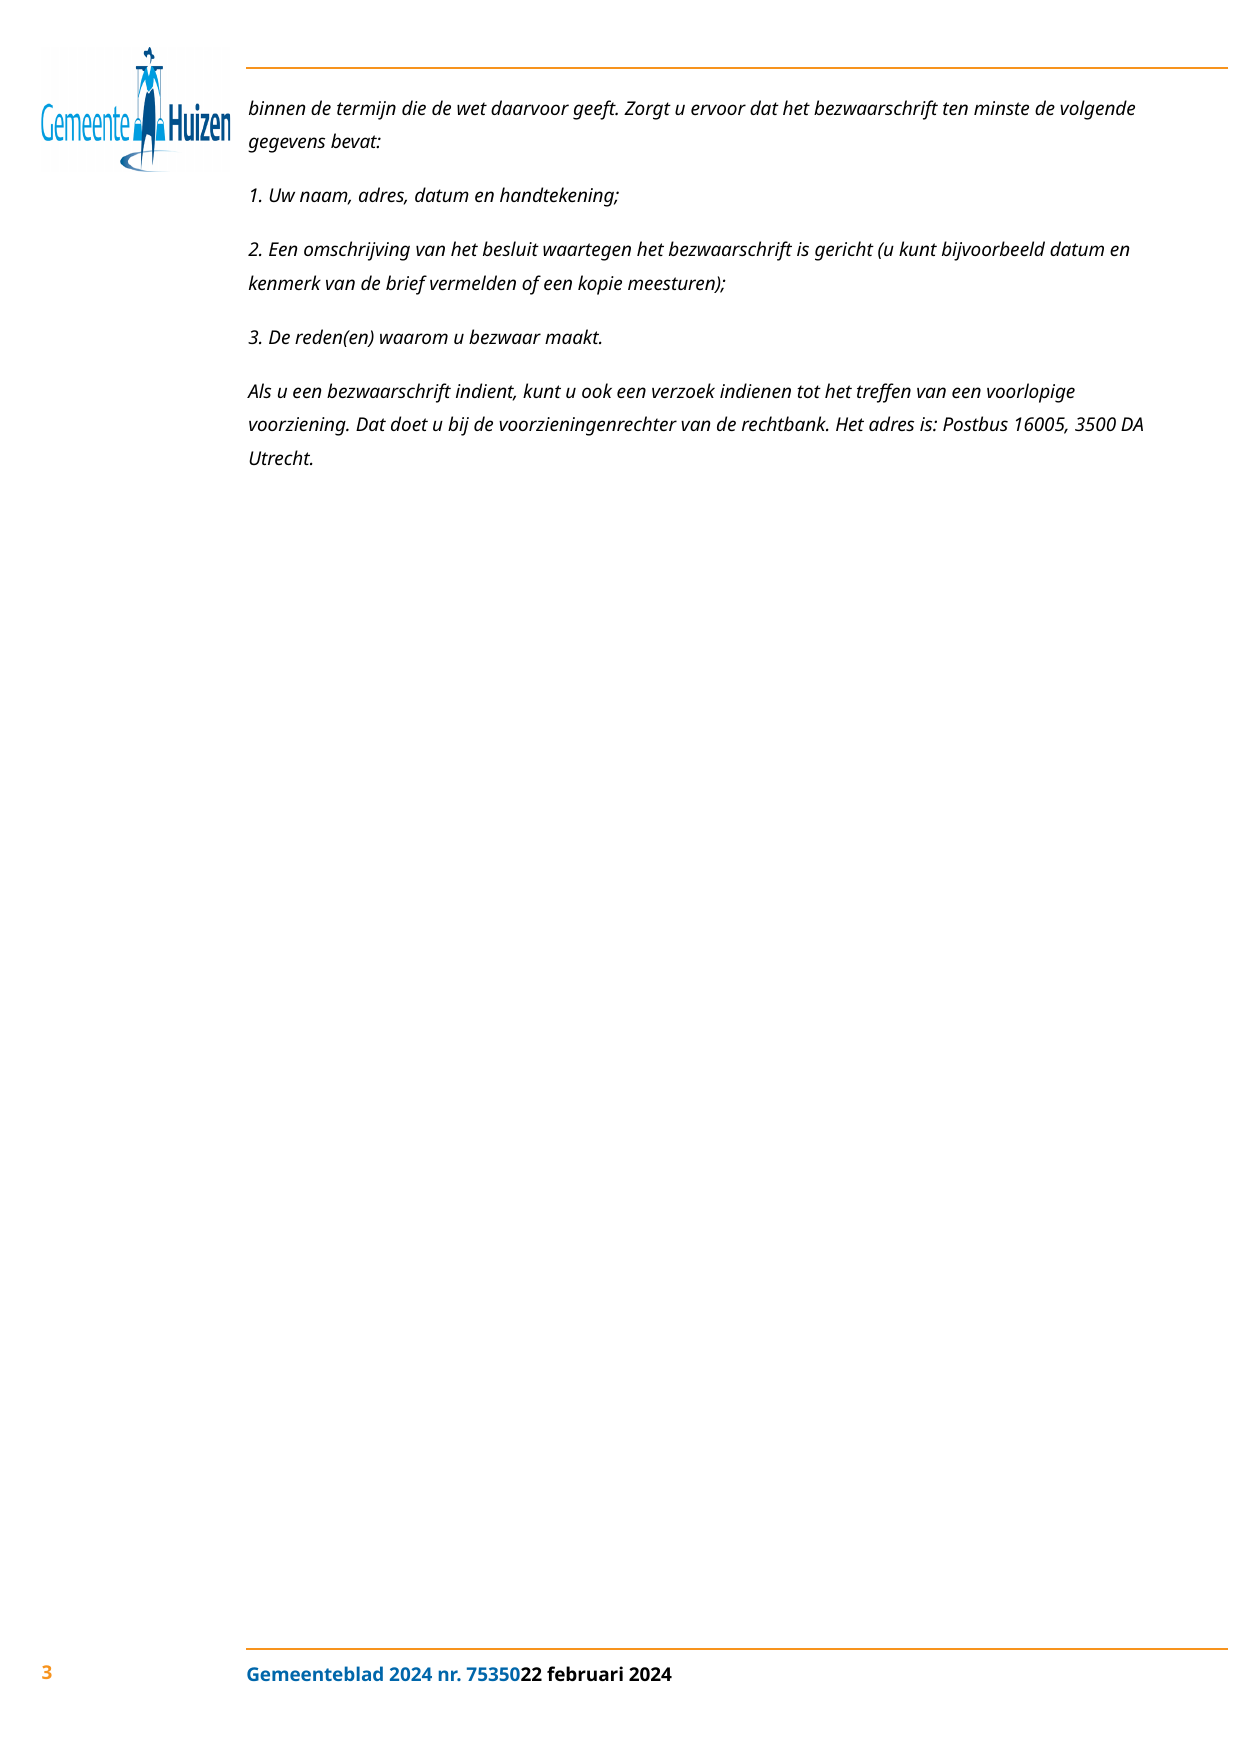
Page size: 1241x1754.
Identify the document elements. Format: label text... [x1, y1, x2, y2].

text Als u een bezwaarschrift indient, kunt u ook een verzoek indienen tot het treffen van een voorlopige voorziening. Dat doet u bij de voorzieningenrechter van de rechtbank. Het adres is: Postbus 16005, 3500 DA Utrecht. [248, 378, 1152, 471]
text binnen de termijn die de wet daarvoor geeft. Zorgt u ervoor dat het bezwaarschrift ten minste de volgende gegevens bevat: [248, 95, 1152, 154]
text 1. Uw naam, adres, datum en handtekening; [248, 182, 1152, 208]
picture [41, 47, 231, 172]
text 2. Een omschrijving van het besluit waartegen het bezwaarschrift is gericht (u kunt bijvoorbeeld datum en kenmerk van de brief vermelden of een kopie meesturen); [248, 236, 1152, 296]
text 3. De reden(en) waarom u bezwaar maakt. [248, 324, 1152, 349]
